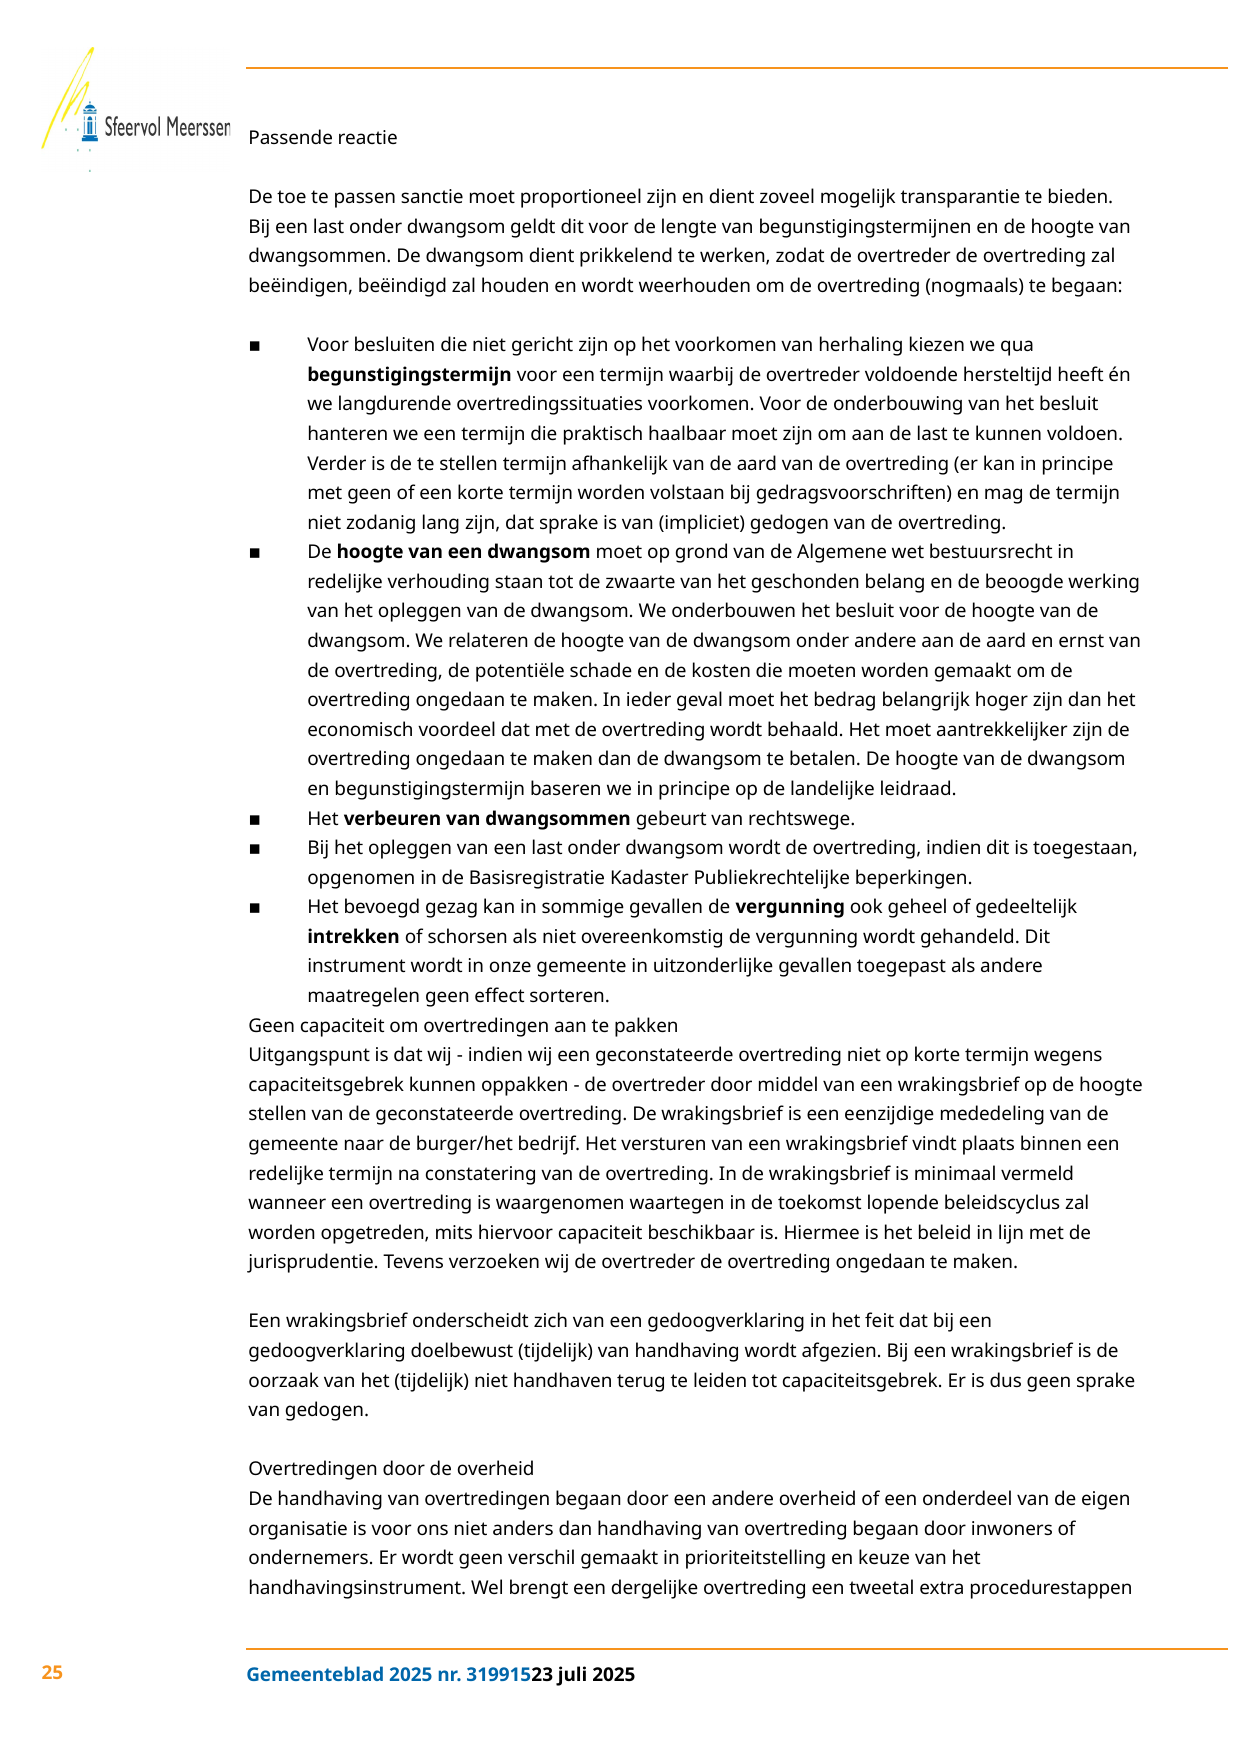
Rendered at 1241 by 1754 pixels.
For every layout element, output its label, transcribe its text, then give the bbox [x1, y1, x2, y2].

list Bij het opleggen van een last onder dwangsom wordt de overtreding, indien dit is toegestaan, opgenomen in de Basisregistratie Kadaster Publiekrechtelijke beperkingen. [248, 834, 1152, 890]
text Overtredingen door de overheid [248, 1456, 1152, 1481]
list Het verbeuren van dwangsommen gebeurt van rechtswege. [248, 805, 1152, 831]
list De hoogte van een dwangsom moet op grond van de Algemene wet bestuursrecht in redelijke verhouding staan tot de zwaarte van het geschonden belang en de beoogde werking van het opleggen van de dwangsom. We onderbouwen het besluit voor de hoogte van de dwangsom. We relateren de hoogte van de dwangsom onder andere aan de aard en ernst van de overtreding, de potentiële schade en de kosten die moeten worden gemaakt om de overtreding ongedaan te maken. In ieder geval moet het bedrag belangrijk hoger zijn dan het economisch voordeel dat met de overtreding wordt behaald. Het moet aantrekkelijker zijn de overtreding ongedaan te maken dan de dwangsom te betalen. De hoogte van de dwangsom en begunstigingstermijn baseren we in principe op de landelijke leidraad. [248, 538, 1152, 801]
text Geen capaciteit om overtredingen aan te pakken [248, 1012, 1152, 1038]
text De toe te passen sanctie moet proportioneel zijn en dient zoveel mogelijk transparantie te bieden. [248, 183, 1152, 209]
text De handhaving van overtredingen begaan door een andere overheid of een onderdeel van de eigen organisatie is voor ons niet anders dan handhaving van overtreding begaan door inwoners of ondernemers. Er wordt geen verschil gemaakt in prioriteitstelling en keuze van het handhavingsinstrument. Wel brengt een dergelijke overtreding een tweetal extra procedurestappen [248, 1485, 1152, 1600]
text Uitgangspunt is dat wij - indien wij een geconstateerde overtreding niet op korte termijn wegens capaciteitsgebrek kunnen oppakken - de overtreder door middel van een wrakingsbrief op de hoogte stellen van de geconstateerde overtreding. De wrakingsbrief is een eenzijdige mededeling van de gemeente naar de burger/het bedrijf. Het versturen van een wrakingsbrief vindt plaats binnen een redelijke termijn na constatering van de overtreding. In de wrakingsbrief is minimaal vermeld wanneer een overtreding is waargenomen waartegen in de toekomst lopende beleidscyclus zal worden opgetreden, mits hiervoor capaciteit beschikbaar is. Hiermee is het beleid in lijn met de jurisprudentie. Tevens verzoeken wij de overtreder de overtreding ongedaan te maken. [248, 1041, 1152, 1274]
picture [41, 47, 231, 172]
text Een wrakingsbrief onderscheidt zich van een gedoogverklaring in het feit dat bij een gedoogverklaring doelbewust (tijdelijk) van handhaving wordt afgezien. Bij een wrakingsbrief is de oorzaak van het (tijdelijk) niet handhaven terug te leiden tot capaciteitsgebrek. Er is dus geen sprake van gedogen. [248, 1308, 1152, 1422]
text Passende reactie [248, 124, 1152, 150]
list Het bevoegd gezag kan in sommige gevallen de vergunning ook geheel of gedeeltelijk intrekken of schorsen als niet overeenkomstig de vergunning wordt gehandeld. Dit instrument wordt in onze gemeente in uitzonderlijke gevallen toegepast als andere maatregelen geen effect sorteren. [248, 893, 1152, 1008]
list Voor besluiten die niet gericht zijn op het voorkomen van herhaling kiezen we qua begunstigingstermijn voor een termijn waarbij de overtreder voldoende hersteltijd heeft én we langdurende overtredingssituaties voorkomen. Voor de onderbouwing van het besluit hanteren we een termijn die praktisch haalbaar moet zijn om aan de last te kunnen voldoen. Verder is de te stellen termijn afhankelijk van de aard van de overtreding (er kan in principe met geen of een korte termijn worden volstaan bij gedragsvoorschriften) en mag de termijn niet zodanig lang zijn, dat sprake is van (impliciet) gedogen van de overtreding. [248, 331, 1152, 535]
text Bij een last onder dwangsom geldt dit voor de lengte van begunstigingstermijnen en de hoogte van dwangsommen. De dwangsom dient prikkelend te werken, zodat de overtreder de overtreding zal beëindigen, beëindigd zal houden en wordt weerhouden om de overtreding (nogmaals) te begaan: [248, 213, 1152, 298]
